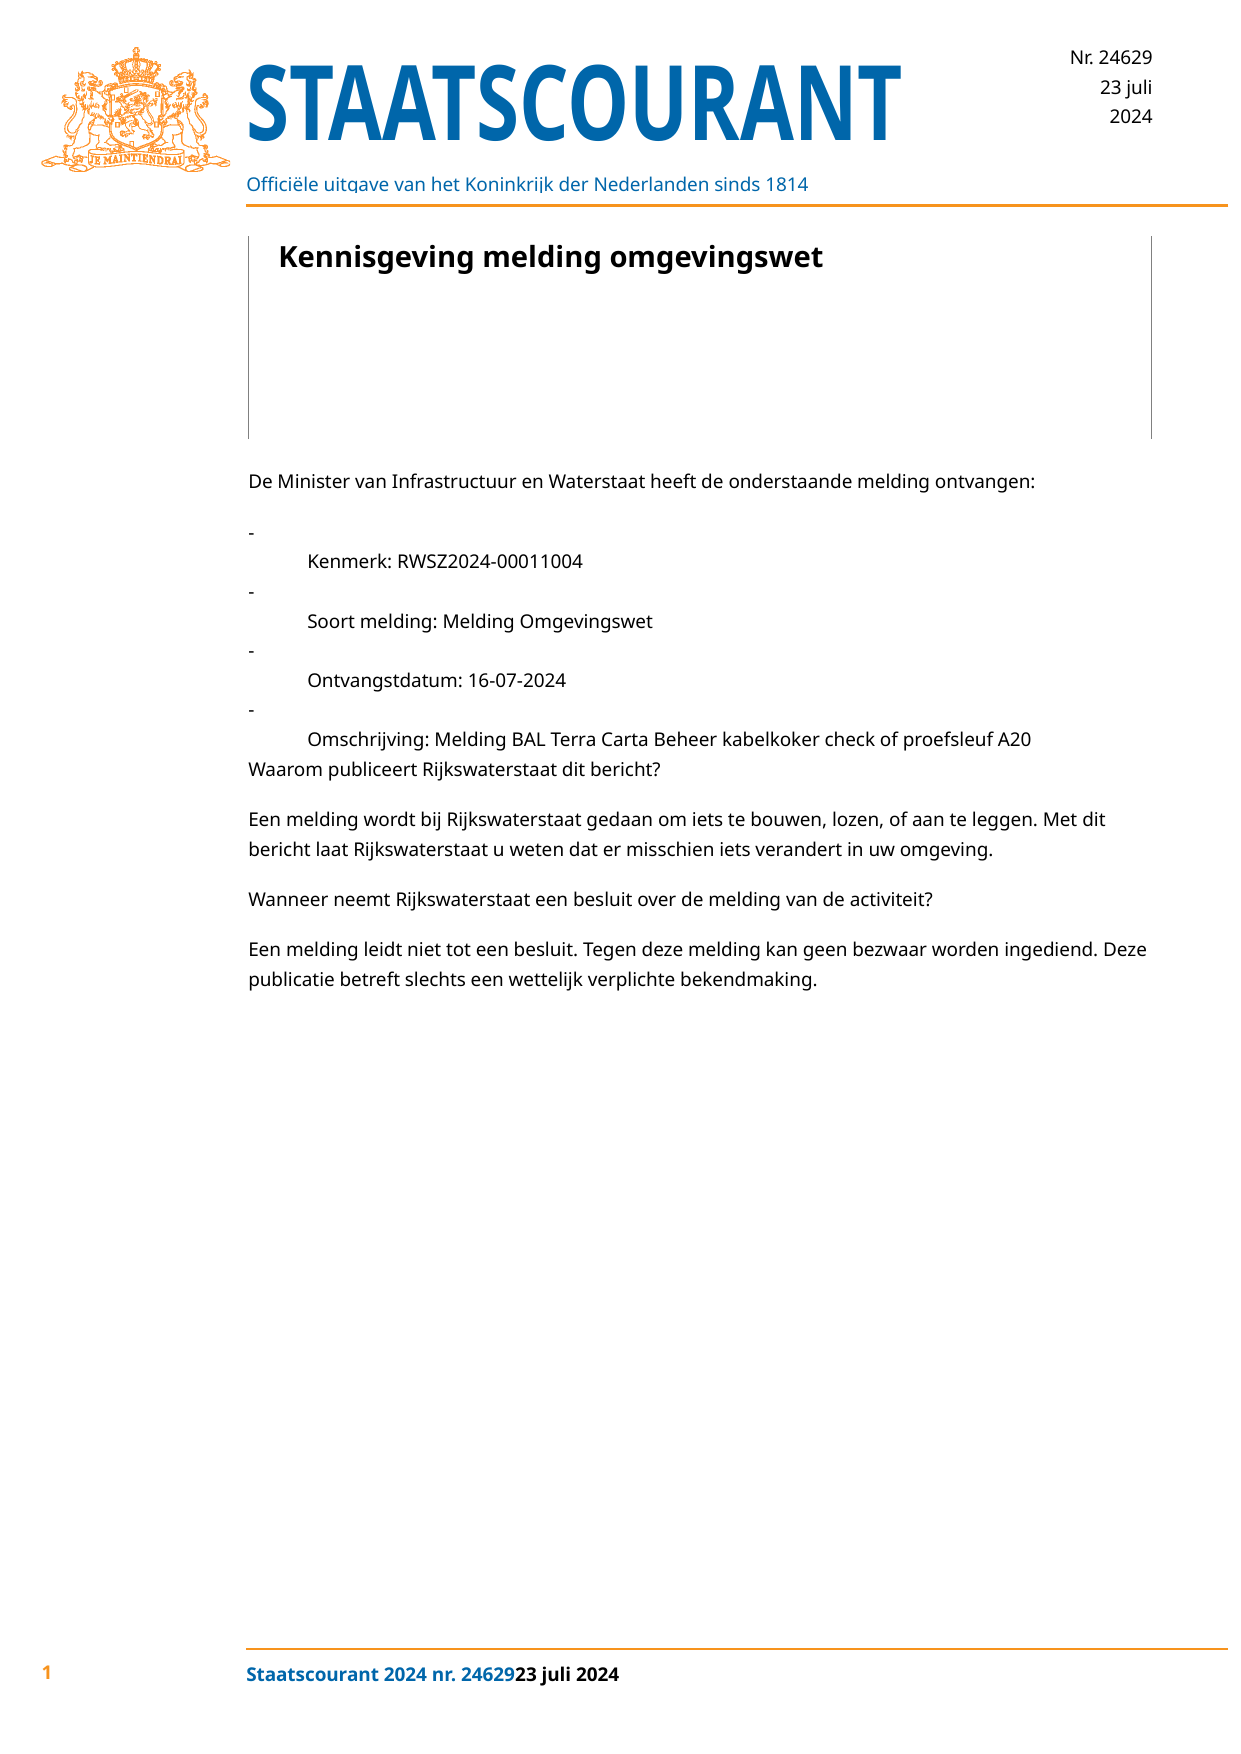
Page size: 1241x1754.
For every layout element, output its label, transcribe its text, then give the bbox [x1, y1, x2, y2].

table_header Kennisgeving melding omgevingswet [249, 236, 850, 439]
list Omschrijving: Melding BAL Terra Carta Beheer kabelkoker check of proefsleuf A20 [248, 726, 1152, 752]
list Soort melding: Melding Omgevingswet [248, 608, 1152, 633]
picture [41, 47, 231, 172]
list Ontvangstdatum: 16-07-2024 [248, 667, 1152, 693]
text Wanneer neemt Rijkswaterstaat een besluit over de melding van de activiteit? [248, 886, 1152, 912]
text Een melding wordt bij Rijkswaterstaat gedaan om iets te bouwen, lozen, of aan te leggen. Met dit bericht laat Rijkswaterstaat u weten dat er misschien iets verandert in uw omgeving. [248, 806, 1152, 861]
text Een melding leidt niet tot een besluit. Tegen deze melding kan geen bezwaar worden ingediend. Deze publicatie betreft slechts een wettelijk verplichte bekendmaking. [248, 937, 1152, 992]
picture [912, 236, 1090, 414]
table_header [850, 236, 912, 413]
text De Minister van Infrastructuur en Waterstaat heeft de onderstaande melding ontvangen: [248, 469, 1152, 494]
text Waarom publiceert Rijkswaterstaat dit bericht? [248, 756, 1152, 781]
list Kenmerk: RWSZ2024-00011004 [248, 549, 1152, 574]
table_header [850, 414, 1151, 439]
table_header [1090, 236, 1151, 413]
